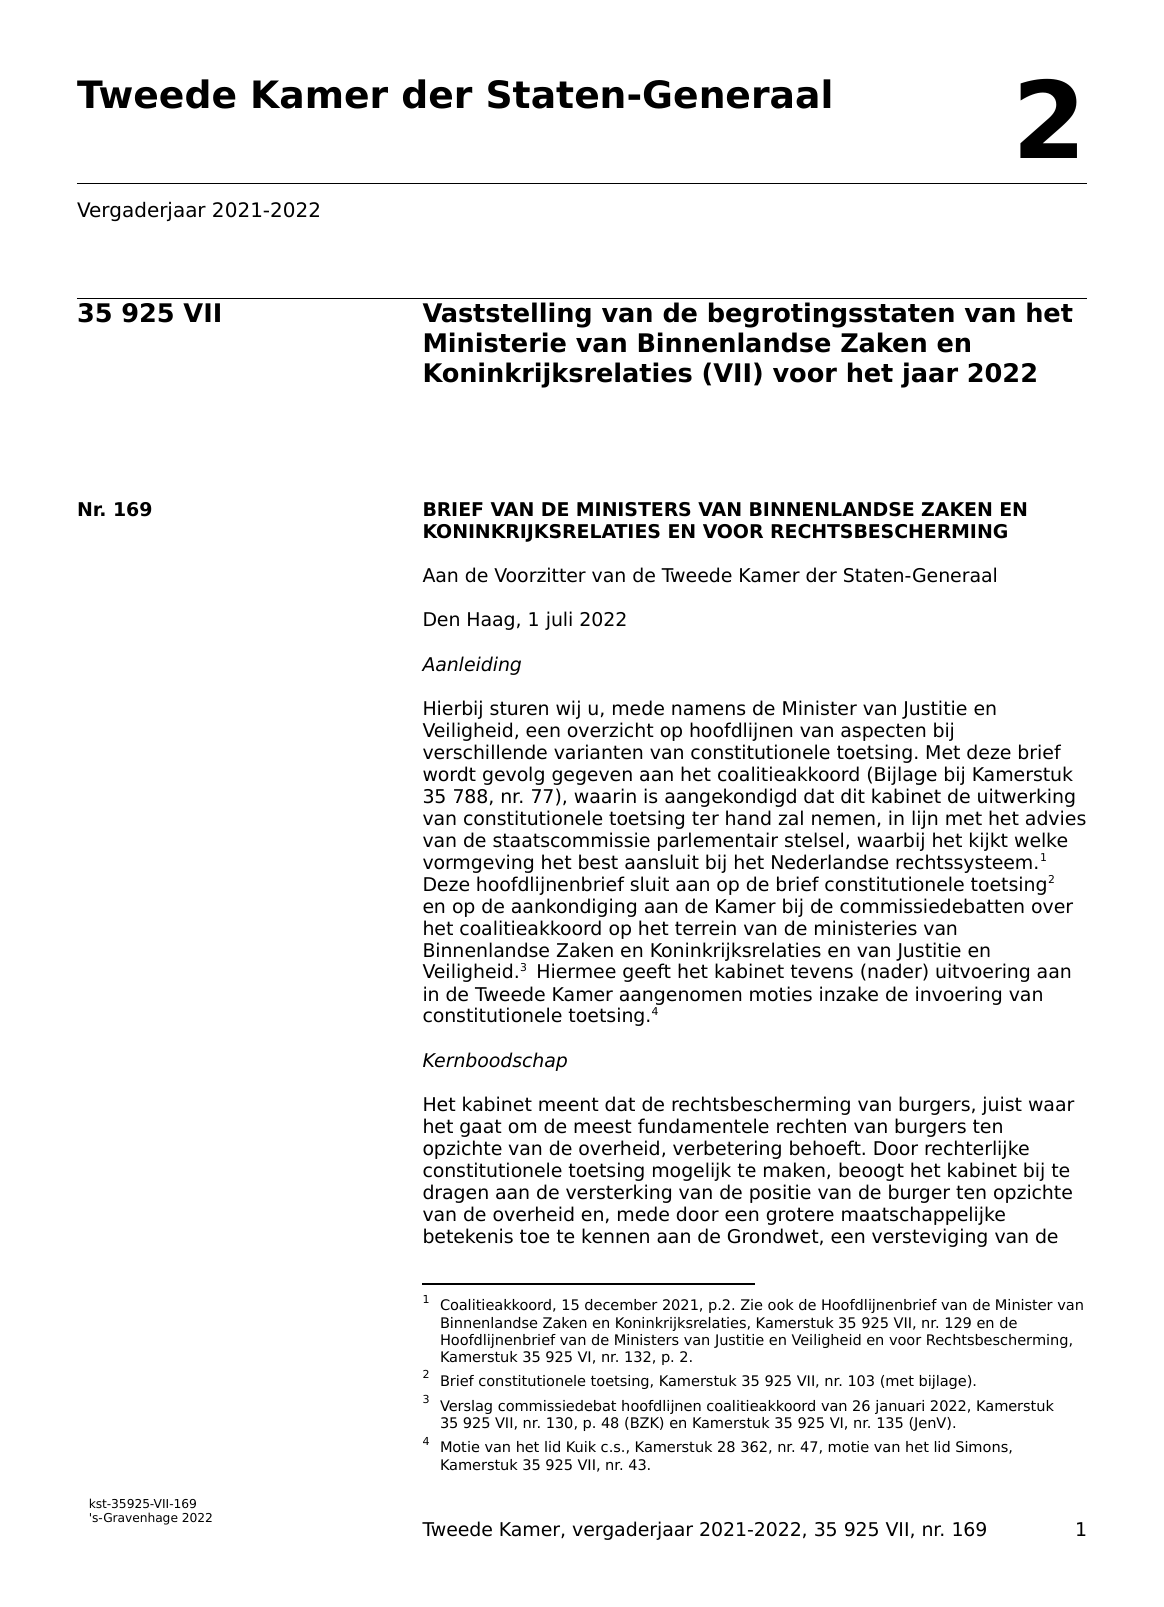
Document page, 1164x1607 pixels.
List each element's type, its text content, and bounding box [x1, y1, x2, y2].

subtitle Aanleiding [422, 653, 1087, 676]
table_cell Vergaderjaar 2021-2022 [77, 184, 1087, 298]
text Verslag commissiedebat hoofdlijnen coalitieakkoord van 26 januari 2022, Kamerstuk 35 925 VII, nr. 130, p. 48 (BZK) en Kamerstuk 35 925 VI, nr. 135 (JenV). [422, 1393, 1087, 1432]
text Motie van het lid Kuik c.s., Kamerstuk 28 362, nr. 47, motie van het lid Simons, Kamerstuk 35 925 VII, nr. 43. [422, 1435, 1087, 1474]
text Brief constitutionele toetsing, Kamerstuk 35 925 VII, nr. 103 (met bijlage). [422, 1368, 1087, 1391]
text Den Haag, 1 juli 2022 [422, 609, 1087, 631]
text 's-Gravenhage 2022 [88, 1511, 323, 1525]
table_header Tweede Kamer der Staten-Generaal [77, 59, 886, 183]
text Het kabinet meent dat de rechtsbescherming van burgers, juist waar het gaat om de meest fundamentele rechten van burgers ten opzichte van de overheid, verbetering behoeft. Door rechterlijke constitutionele toetsing mogelijk te maken, beoogt het kabinet bij te dragen aan de versterking van de positie van de burger ten opzichte van de overheid en, mede door een grotere maatschappelijke betekenis toe te kennen aan de Grondwet, een versteviging van de [422, 1094, 1087, 1248]
text Aan de Voorzitter van de Tweede Kamer der Staten-Generaal [422, 565, 1087, 587]
text Hierbij sturen wij u, mede namens de Minister van Justitie en Veiligheid, een overzicht op hoofdlijnen van aspecten bij verschillende varianten van constitutionele toetsing. Met deze brief wordt gevolg gegeven aan het coalitieakkoord (Bijlage bij Kamerstuk 35 788, nr. 77), waarin is aangekondigd dat dit kabinet de uitwerking van constitutionele toetsing ter hand zal nemen, in lijn met het advies van de staatscommissie parlementair stelsel, waarbij het kijkt welke vormgeving het best aansluit bij het Nederlandse rechtssysteem. Deze hoofdlijnenbrief sluit aan op de brief constitutionele toetsing en op de aankondiging aan de Kamer bij de commissiedebatten over het coalitieakkoord op het terrein van de ministeries van Binnenlandse Zaken en Koninkrijksrelaties en van Justitie en Veiligheid. Hiermee geeft het kabinet tevens (nader) uitvoering aan in de Tweede Kamer aangenomen moties inzake de invoering van constitutionele toetsing. [422, 698, 1087, 1027]
subtitle Nr. 169 BRIEF VAN DE MINISTERS VAN BINNENLANDSE ZAKEN EN KONINKRIJKSRELATIES EN VOOR RECHTSBESCHERMING [77, 499, 1087, 543]
subtitle 35 925 VII Vaststelling van de begrotingsstaten van het Ministerie van Binnenlandse Zaken en Koninkrijksrelaties (VII) voor het jaar 2022 [77, 299, 1087, 388]
text kst-35925-VII-169 [88, 1497, 323, 1511]
subtitle Kernboodschap [422, 1049, 1087, 1072]
text Coalitieakkoord, 15 december 2021, p.2. Zie ook de Hoofdlijnenbrief van de Minister van Binnenlandse Zaken en Koninkrijksrelaties, Kamerstuk 35 925 VII, nr. 129 en de Hoofdlijnenbrief van de Ministers van Justitie en Veiligheid en voor Rechtsbescherming, Kamerstuk 35 925 VI, nr. 132, p. 2. [422, 1293, 1087, 1366]
table_header 2 [886, 59, 1087, 183]
